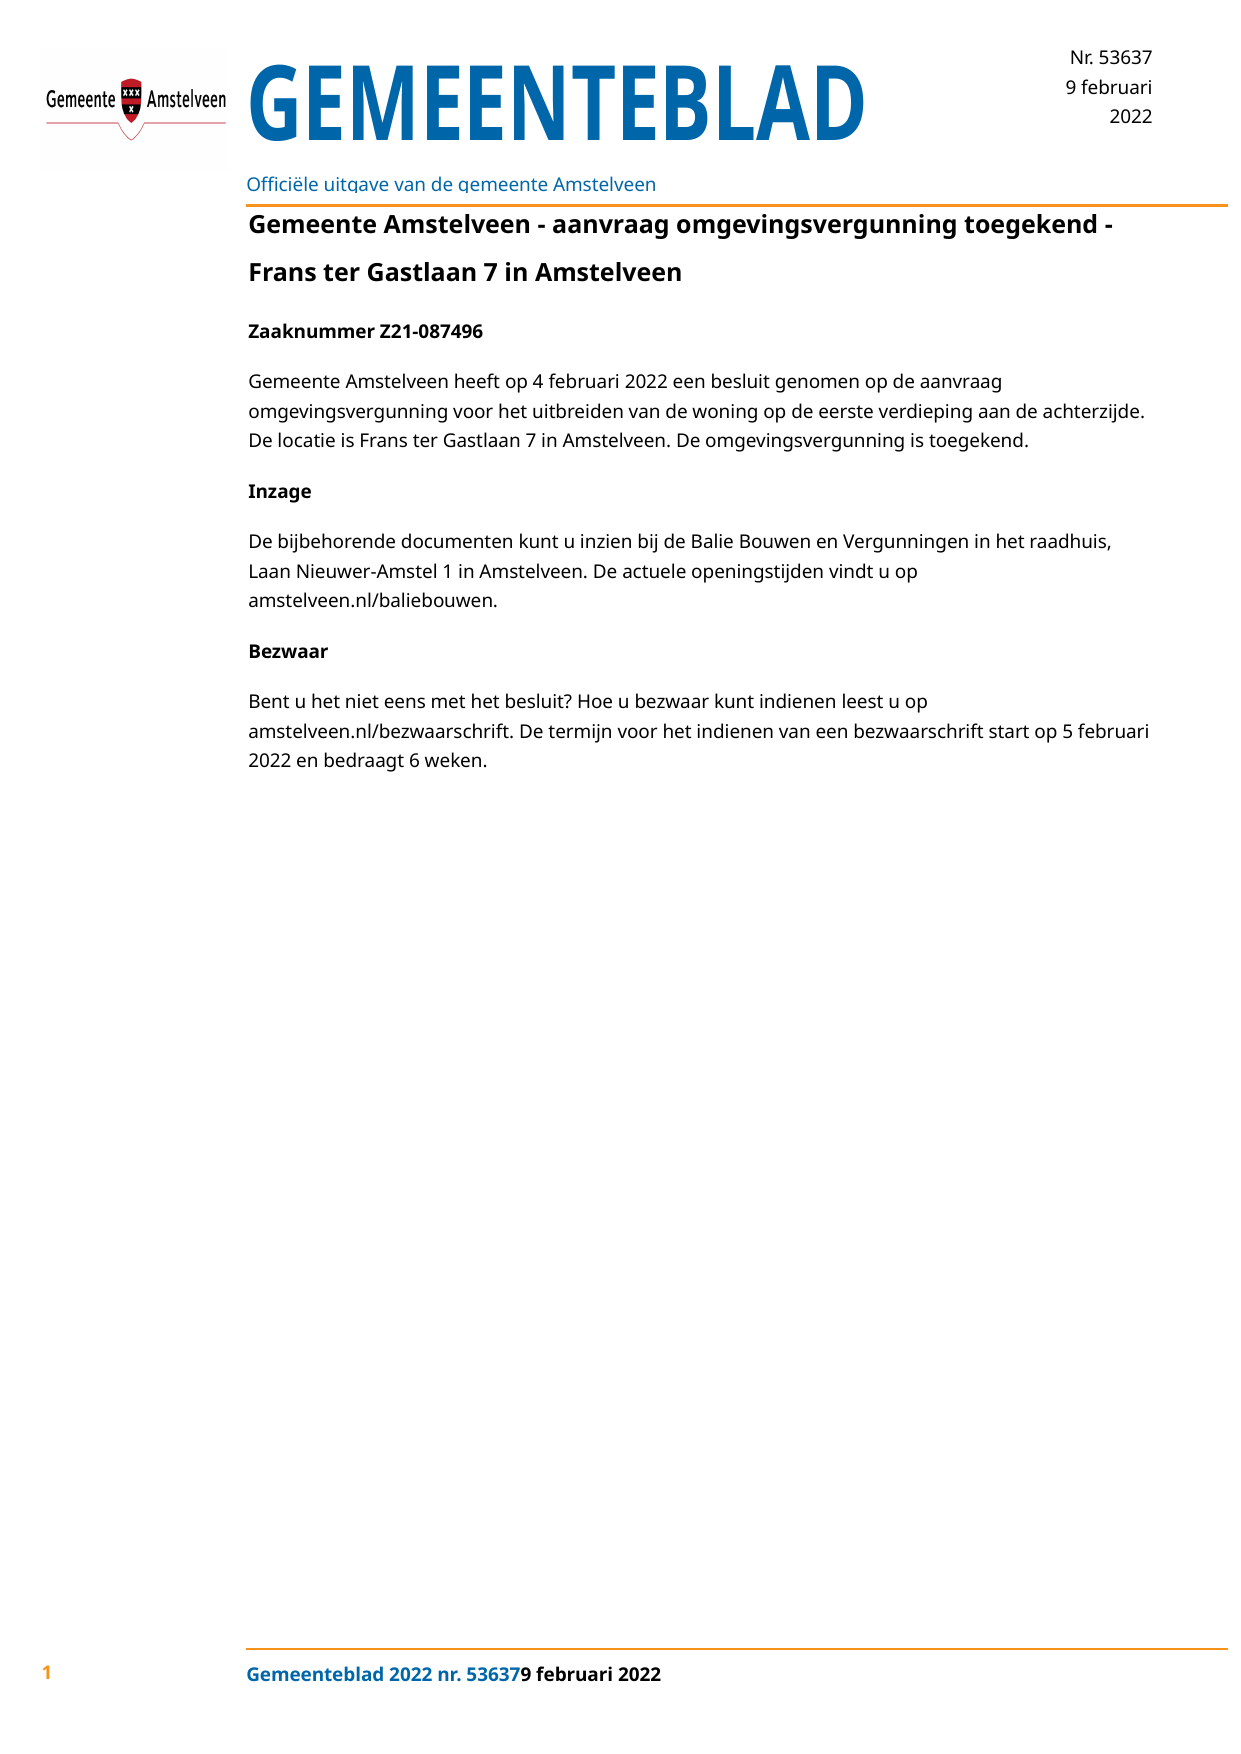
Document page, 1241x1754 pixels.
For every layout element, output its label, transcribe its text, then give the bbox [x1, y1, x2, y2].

text Zaaknummer Z21-087496 [248, 318, 1152, 344]
text Gemeente Amstelveen - aanvraag omgevingsvergunning toegekend - Frans ter Gastlaan 7 in Amstelveen [248, 207, 1152, 288]
text De bijbehorende documenten kunt u inzien bij de Balie Bouwen en Vergunningen in het raadhuis, Laan Nieuwer-Amstel 1 in Amstelveen. De actuele openingstijden vindt u op amstelveen.nl/baliebouwen. [248, 528, 1152, 613]
text Gemeente Amstelveen heeft op 4 februari 2022 een besluit genomen op de aanvraag omgevingsvergunning voor het uitbreiden van de woning op de eerste verdieping aan de achterzijde. De locatie is Frans ter Gastlaan 7 in Amstelveen. De omgevingsvergunning is toegekend. [248, 368, 1152, 453]
text Bent u het niet eens met het besluit? Hoe u bezwaar kunt indienen leest u op amstelveen.nl/bezwaarschrift. De termijn voor het indienen van een bezwaarschrift start op 5 februari 2022 en bedraagt 6 weken. [248, 688, 1152, 773]
picture [41, 47, 231, 172]
text Inzage [248, 478, 1152, 504]
text Bezwaar [248, 638, 1152, 664]
